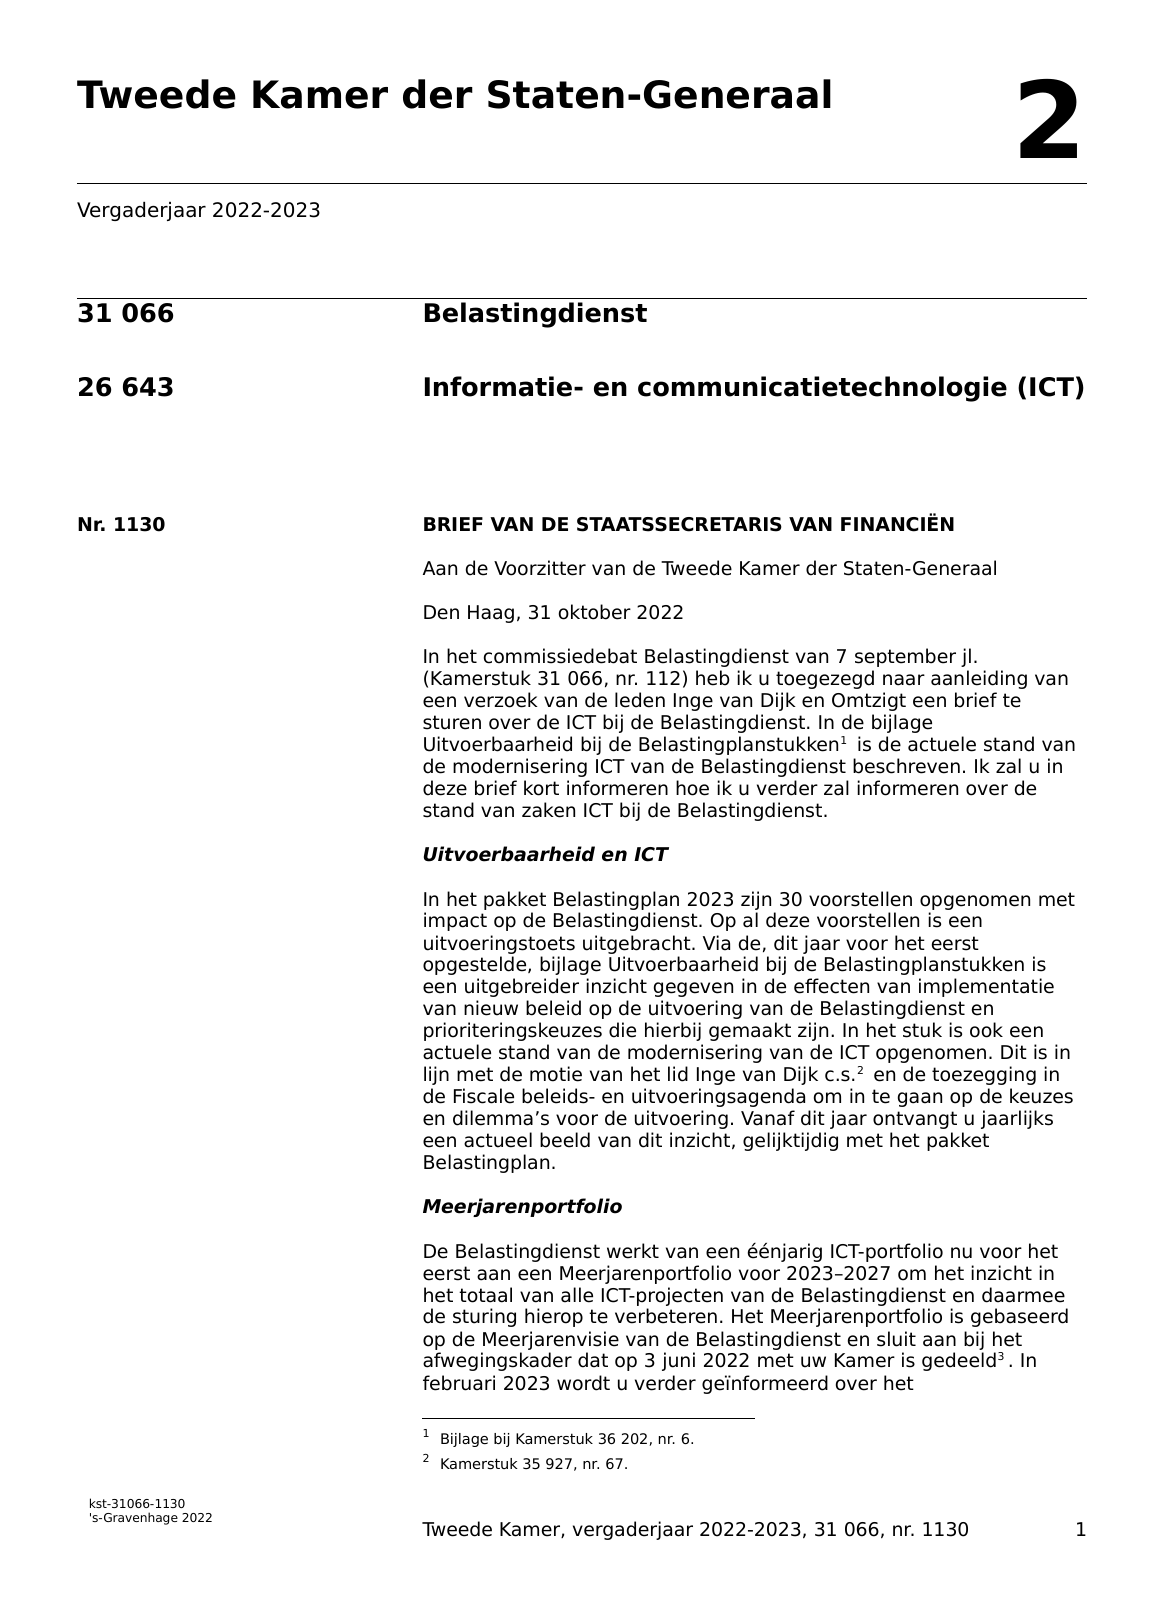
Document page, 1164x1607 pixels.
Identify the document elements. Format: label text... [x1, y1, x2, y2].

text In het pakket Belastingplan 2023 zijn 30 voorstellen opgenomen met impact op de Belastingdienst. Op al deze voorstellen is een uitvoeringstoets uitgebracht. Via de, dit jaar voor het eerst opgestelde, bijlage Uitvoerbaarheid bij de Belastingplanstukken is een uitgebreider inzicht gegeven in de effecten van implementatie van nieuw beleid op de uitvoering van de Belastingdienst en prioriteringskeuzes die hierbij gemaakt zijn. In het stuk is ook een actuele stand van de modernisering van de ICT opgenomen. Dit is in lijn met de motie van het lid Inge van Dijk c.s. en de toezegging in de Fiscale beleids- en uitvoeringsagenda om in te gaan op de keuzes en dilemma’s voor de uitvoering. Vanaf dit jaar ontvangt u jaarlijks een actueel beeld van dit inzicht, gelijktijdig met het pakket Belastingplan. [422, 888, 1087, 1174]
text Aan de Voorzitter van de Tweede Kamer der Staten-Generaal [422, 558, 1087, 580]
table_header 2 [886, 59, 1087, 183]
text Kamerstuk 35 927, nr. 67. [422, 1452, 1087, 1474]
text In het commissiedebat Belastingdienst van 7 september jl. (Kamerstuk 31 066, nr. 112) heb ik u toegezegd naar aanleiding van een verzoek van de leden Inge van Dijk en Omtzigt een brief te sturen over de ICT bij de Belastingdienst. In de bijlage Uitvoerbaarheid bij de Belastingplanstukken is de actuele stand van de modernisering ICT van de Belastingdienst beschreven. Ik zal u in deze brief kort informeren hoe ik u verder zal informeren over de stand van zaken ICT bij de Belastingdienst. [422, 646, 1087, 822]
text 's-Gravenhage 2022 [88, 1511, 323, 1525]
text De Belastingdienst werkt van een éénjarig ICT-portfolio nu voor het eerst aan een Meerjarenportfolio voor 2023–2027 om het inzicht in het totaal van alle ICT-projecten van de Belastingdienst en daarmee de sturing hierop te verbeteren. Het Meerjarenportfolio is gebaseerd op de Meerjarenvisie van de Belastingdienst en sluit aan bij het afwegingskader dat op 3 juni 2022 met uw Kamer is gedeeld. In februari 2023 wordt u verder geïnformeerd over het [422, 1241, 1087, 1394]
subtitle 26 643 Informatie- en communicatietechnologie (ICT) [77, 373, 1087, 403]
table_header Tweede Kamer der Staten-Generaal [77, 59, 886, 183]
subtitle 31 066 Belastingdienst [77, 299, 1087, 329]
text Den Haag, 31 oktober 2022 [422, 602, 1087, 624]
subtitle Nr. 1130 BRIEF VAN DE STAATSSECRETARIS VAN FINANCIËN [77, 514, 1087, 536]
table_cell Vergaderjaar 2022-2023 [77, 184, 1087, 298]
subtitle Uitvoerbaarheid en ICT [422, 844, 1087, 866]
subtitle Meerjarenportfolio [422, 1196, 1087, 1218]
text Bijlage bij Kamerstuk 36 202, nr. 6. [422, 1427, 1087, 1449]
text kst-31066-1130 [88, 1497, 323, 1511]
